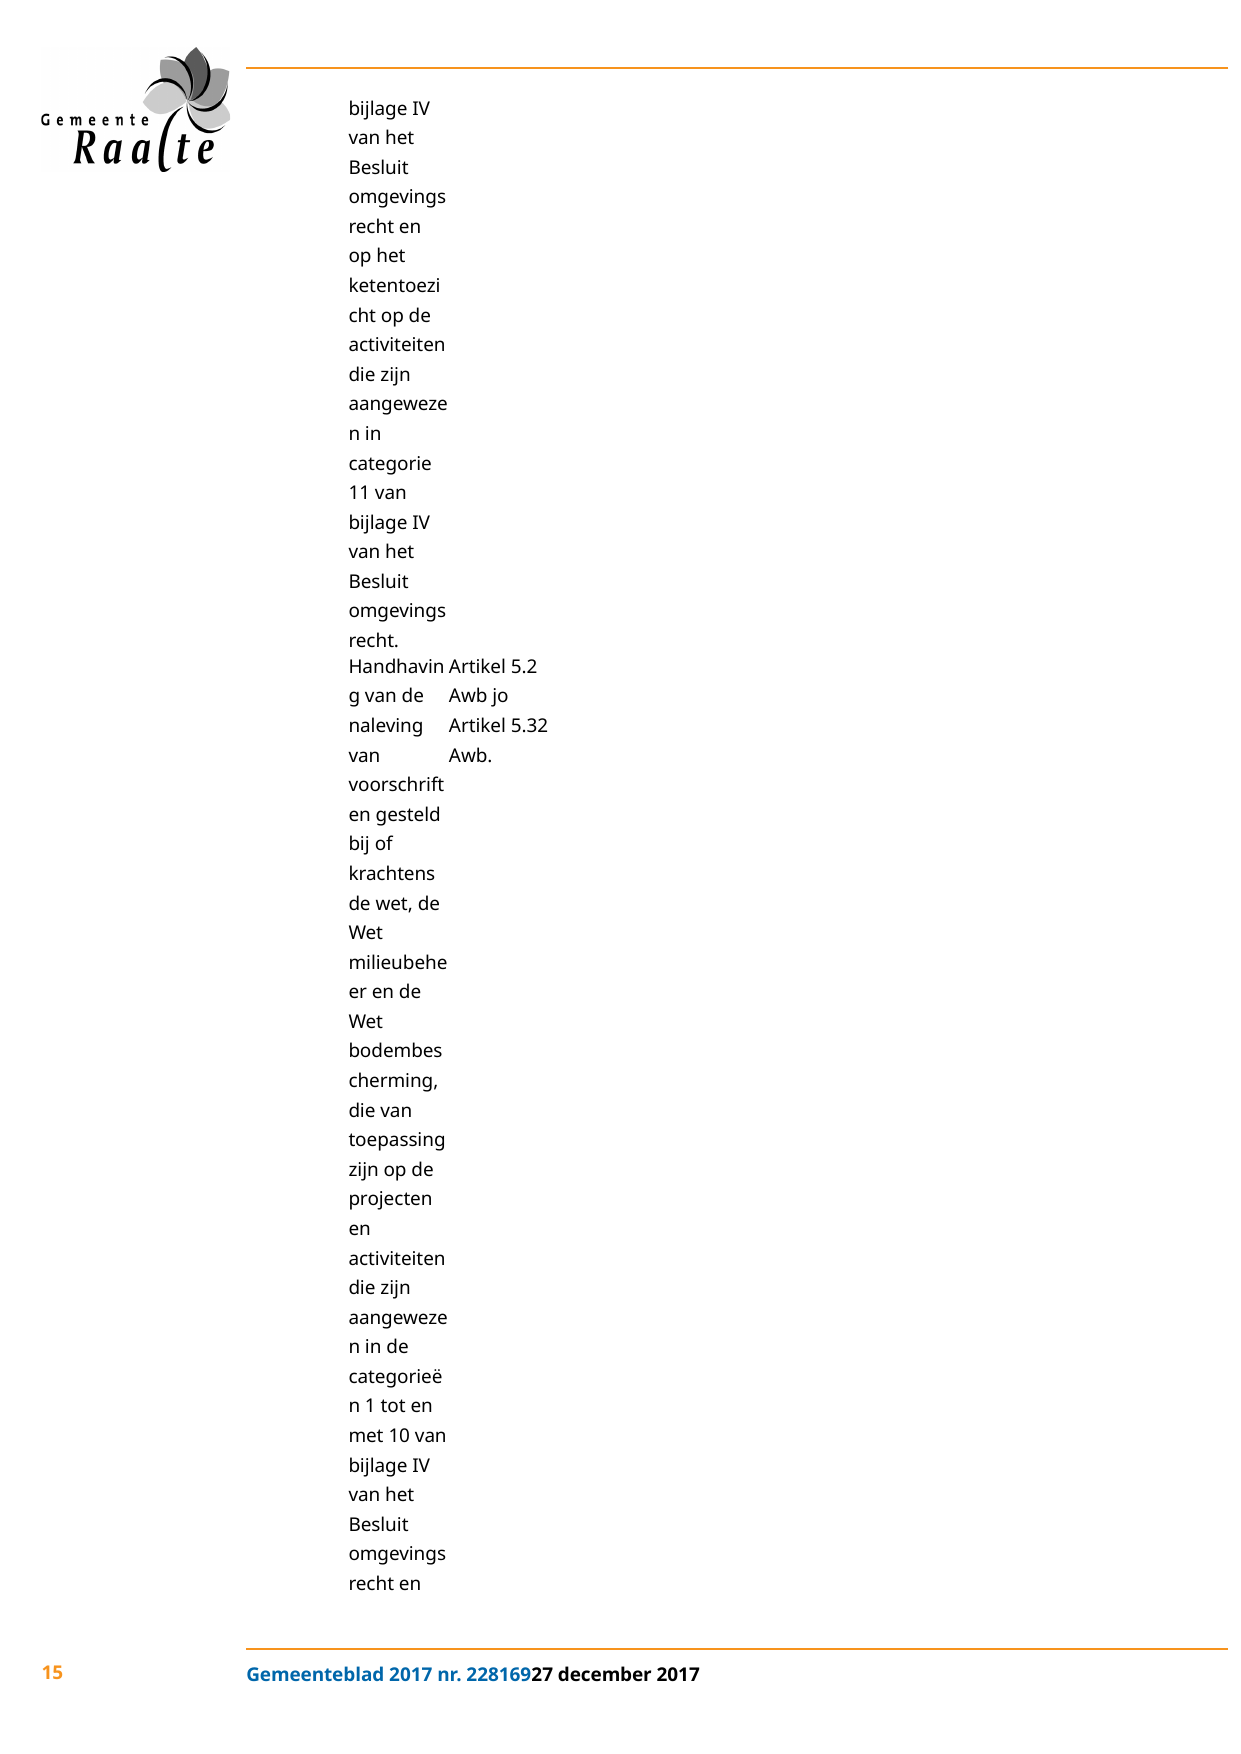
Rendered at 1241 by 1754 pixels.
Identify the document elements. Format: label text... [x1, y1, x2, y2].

table_cell [549, 653, 649, 1596]
table_cell [650, 95, 750, 653]
table_cell [750, 95, 850, 653]
table_cell [750, 653, 850, 1596]
table_cell Handhaving van de naleving van voorschriften gesteld bij of krachtens de wet, de Wet milieubeheer en de Wet bodembescherming, die van toepassing zijn op de projecten en activiteiten die zijn aangewezen in de categorieën 1 tot en met 10 van bijlage IV van het Besluit omgevingsrecht en [348, 653, 449, 1596]
table_cell [850, 95, 951, 653]
table_cell [449, 95, 549, 653]
table_cell [549, 95, 649, 653]
table_cell bijlage IV van het Besluit omgevingsrecht en op het ketentoezicht op de activiteiten die zijn aangewezen in categorie 11 van bijlage IV van het Besluit omgevingsrecht. [348, 95, 449, 653]
table_cell Artikel 5.2 Awb jo Artikel 5.32 Awb. [449, 653, 549, 1596]
table_cell [951, 653, 1152, 1596]
table_cell [650, 653, 750, 1596]
table_cell [850, 653, 951, 1596]
table_cell [248, 653, 348, 1596]
table_cell [248, 95, 348, 653]
picture [41, 47, 231, 172]
table_cell [951, 95, 1152, 653]
